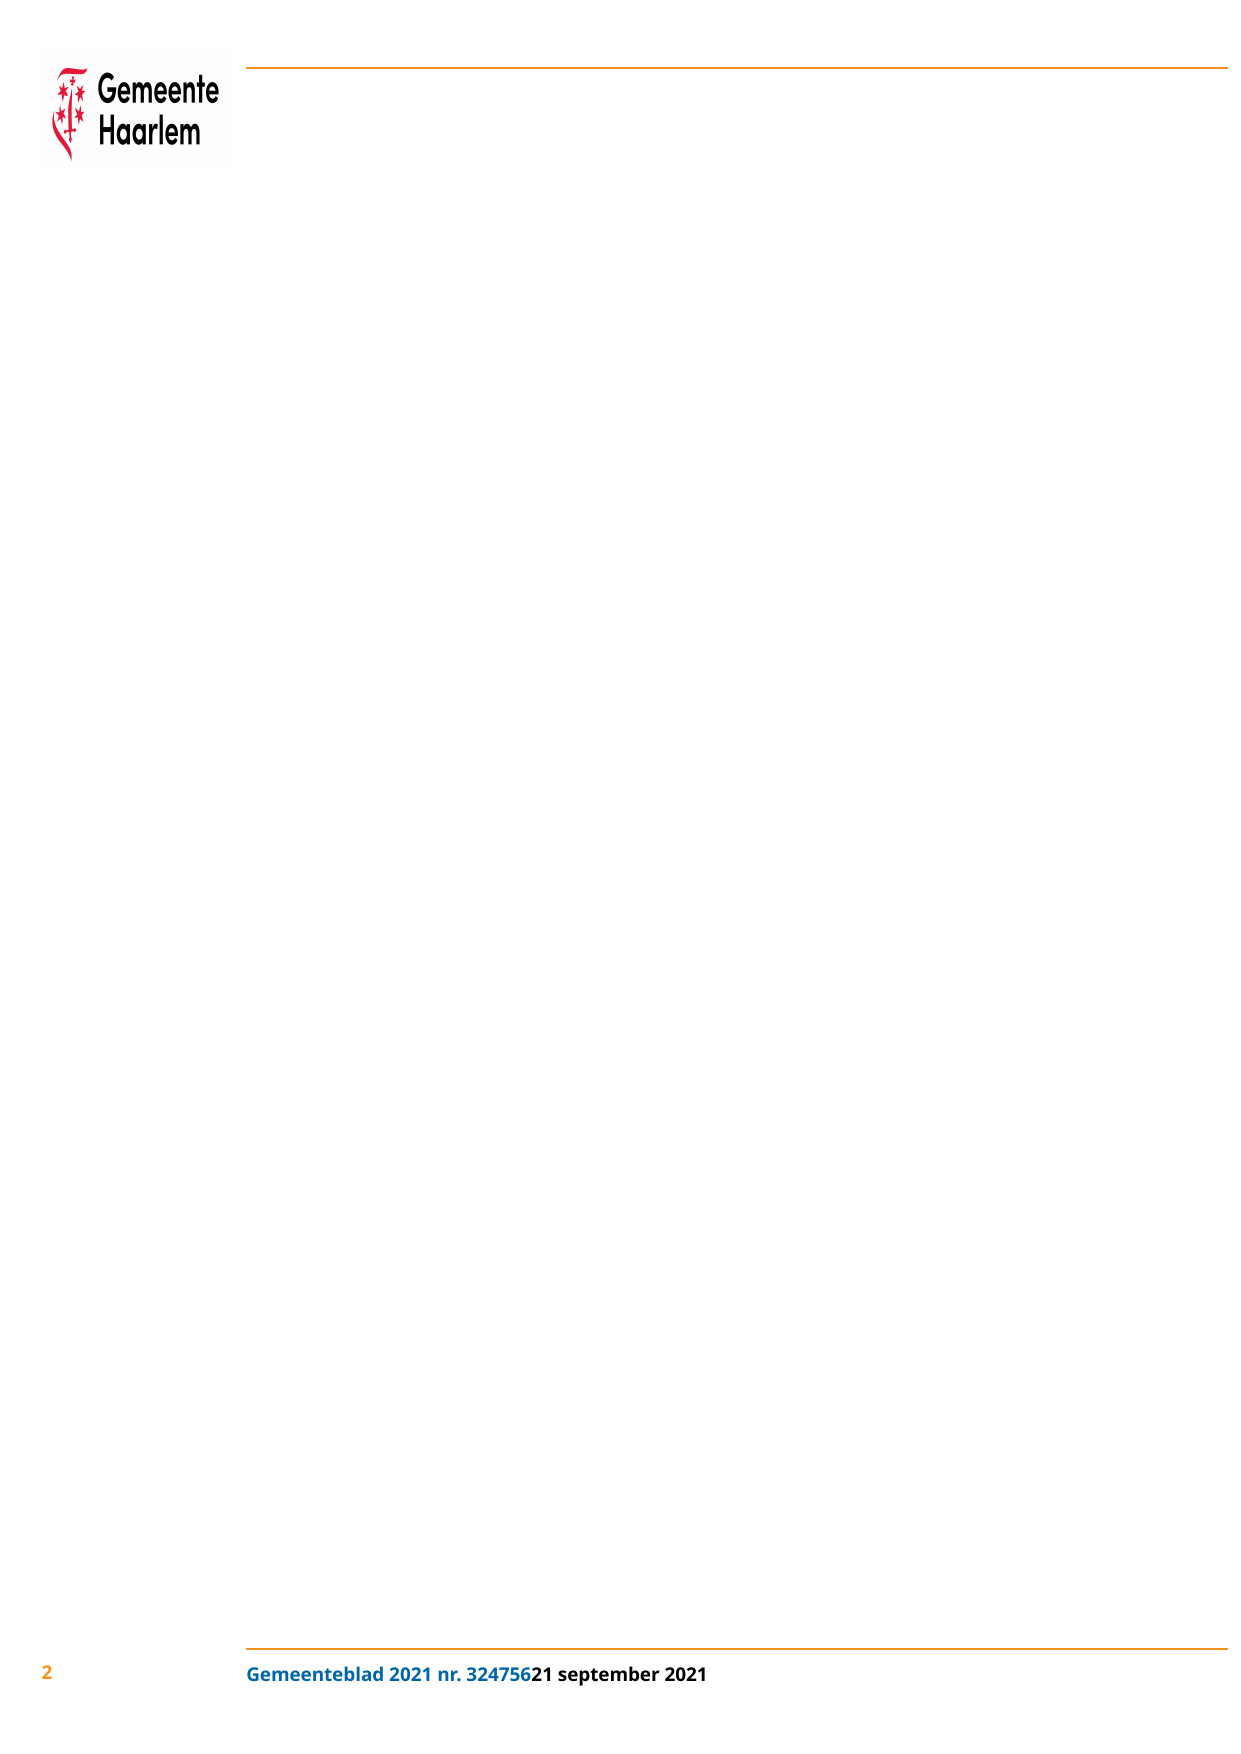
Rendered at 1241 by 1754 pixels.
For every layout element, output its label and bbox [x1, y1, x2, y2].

picture [41, 47, 231, 172]
